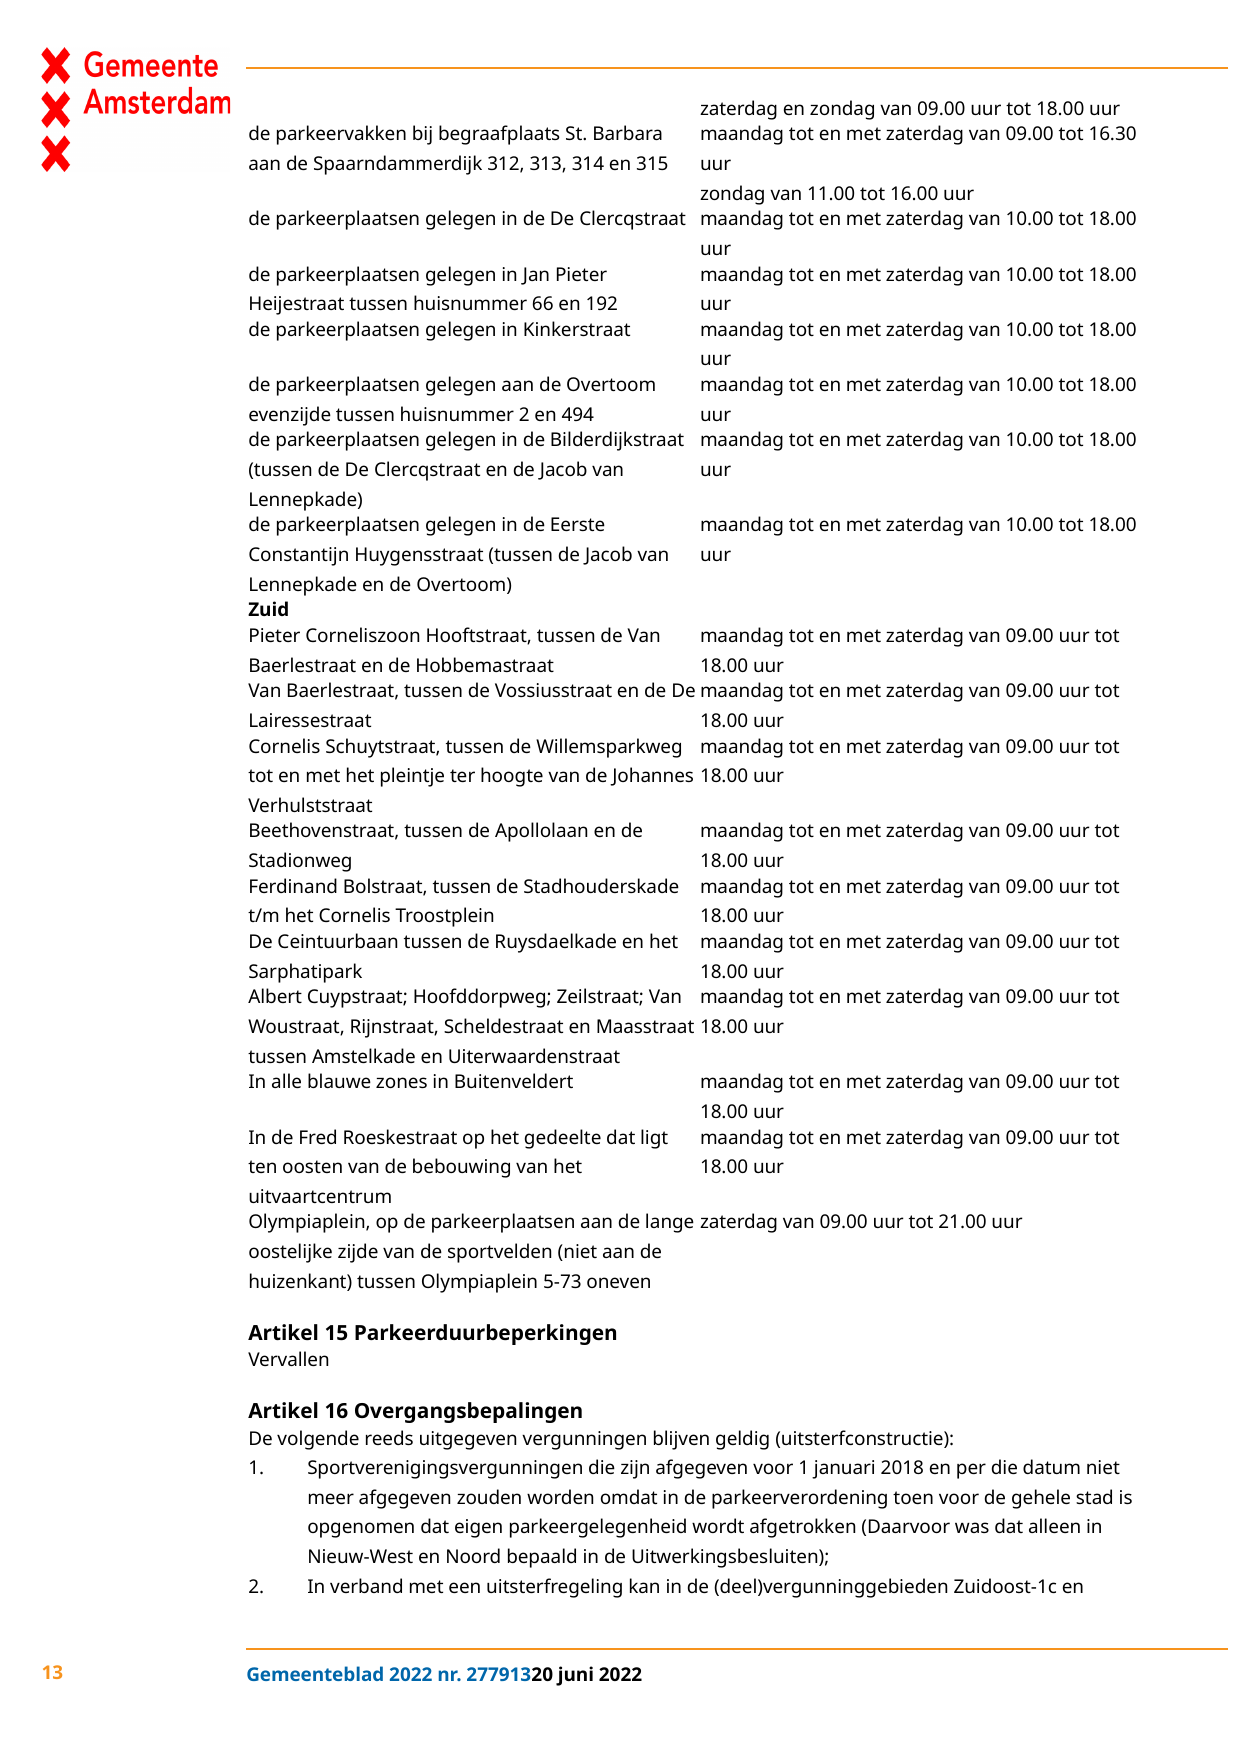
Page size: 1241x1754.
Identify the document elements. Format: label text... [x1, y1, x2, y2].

table_cell de parkeerplaatsen gelegen in de Eerste Constantijn Huygensstraat (tussen de Jacob van Lennepkade en de Overtoom) [248, 512, 700, 596]
table_cell maandag tot en met zaterdag van 10.00 tot 18.00 uur [700, 427, 1152, 512]
table_cell [700, 596, 1152, 622]
table_cell Cornelis Schuytstraat, tussen de Willemsparkweg tot en met het pleintje ter hoogte van de Johannes Verhulststraat [248, 733, 700, 818]
table_cell zaterdag van 09.00 uur tot 21.00 uur [700, 1209, 1152, 1294]
text Artikel 16 Overgangsbepalingen [248, 1397, 1152, 1425]
table_cell maandag tot en met zaterdag van 09.00 uur tot 18.00 uur [700, 622, 1152, 677]
table_cell Ferdinand Bolstraat, tussen de Stadhouderskade t/m het Cornelis Troostplein [248, 873, 700, 928]
table_cell Beethovenstraat, tussen de Apollolaan en de Stadionweg [248, 818, 700, 873]
table_cell de parkeerplaatsen gelegen in de De Clercqstraat [248, 205, 700, 261]
table_cell maandag tot en met zaterdag van 09.00 uur tot 18.00 uur [700, 873, 1152, 928]
table_cell maandag tot en met zaterdag van 09.00 tot 16.30 uur zondag van 11.00 tot 16.00 uur [700, 121, 1152, 205]
table_cell Albert Cuypstraat; Hoofddorpweg; Zeilstraat; Van Woustraat, Rijnstraat, Scheldestraat en Maasstraat tussen Amstelkade en Uiterwaardenstraat [248, 984, 700, 1068]
table_cell Van Baerlestraat, tussen de Vossiusstraat en de De Lairessestraat [248, 678, 700, 733]
table_cell de parkeervakken bij begraafplaats St. Barbara aan de Spaarndammerdijk 312, 313, 314 en 315 [248, 121, 700, 205]
table_cell de parkeerplaatsen gelegen in Jan Pieter Heijestraat tussen huisnummer 66 en 192 [248, 261, 700, 316]
table_cell Pieter Corneliszoon Hooftstraat, tussen de Van Baerlestraat en de Hobbemastraat [248, 622, 700, 677]
table_cell de parkeerplaatsen gelegen aan de Overtoom evenzijde tussen huisnummer 2 en 494 [248, 371, 700, 427]
table_cell De Ceintuurbaan tussen de Ruysdaelkade en het Sarphatipark [248, 928, 700, 984]
table_cell maandag tot en met zaterdag van 10.00 tot 18.00 uur [700, 261, 1152, 316]
table_cell Olympiaplein, op de parkeerplaatsen aan de lange oostelijke zijde van de sportvelden (niet aan de huizenkant) tussen Olympiaplein 5-73 oneven [248, 1209, 700, 1294]
table_cell maandag tot en met zaterdag van 09.00 uur tot 18.00 uur [700, 928, 1152, 984]
table_cell maandag tot en met zaterdag van 09.00 uur tot 18.00 uur [700, 1069, 1152, 1124]
table_cell maandag tot en met zaterdag van 10.00 tot 18.00 uur [700, 205, 1152, 261]
table_cell In alle blauwe zones in Buitenveldert [248, 1069, 700, 1124]
list Sportverenigingsvergunningen die zijn afgegeven voor 1 januari 2018 en per die datum niet meer afgegeven zouden worden omdat in de parkeerverordening toen voor de gehele stad is opgenomen dat eigen parkeergelegenheid wordt afgetrokken (Daarvoor was dat alleen in Nieuw-West en Noord bepaald in de Uitwerkingsbesluiten); [248, 1454, 1152, 1569]
table_cell maandag tot en met zaterdag van 09.00 uur tot 18.00 uur [700, 733, 1152, 818]
table_cell maandag tot en met zaterdag van 10.00 tot 18.00 uur [700, 512, 1152, 596]
table_cell zaterdag en zondag van 09.00 uur tot 18.00 uur [700, 95, 1152, 121]
table_cell maandag tot en met zaterdag van 10.00 tot 18.00 uur [700, 371, 1152, 427]
table_cell maandag tot en met zaterdag van 09.00 uur tot 18.00 uur [700, 1124, 1152, 1209]
list In verband met een uitsterfregeling kan in de (deel)vergunninggebieden Zuidoost-1c en [248, 1573, 1152, 1599]
table_cell Zuid [248, 596, 700, 622]
text De volgende reeds uitgegeven vergunningen blijven geldig (uitsterfconstructie): [248, 1425, 1152, 1451]
text Artikel 15 Parkeerduurbeperkingen [248, 1318, 1152, 1346]
table_cell de parkeerplaatsen gelegen in de Bilderdijkstraat (tussen de De Clercqstraat en de Jacob van Lennepkade) [248, 427, 700, 512]
table_cell maandag tot en met zaterdag van 09.00 uur tot 18.00 uur [700, 984, 1152, 1068]
table_cell In de Fred Roeskestraat op het gedeelte dat ligt ten oosten van de bebouwing van het uitvaartcentrum [248, 1124, 700, 1209]
table_cell de parkeerplaatsen gelegen in Kinkerstraat [248, 316, 700, 371]
picture [41, 47, 231, 172]
table_cell maandag tot en met zaterdag van 10.00 tot 18.00 uur [700, 316, 1152, 371]
text Vervallen [248, 1346, 1152, 1372]
table_cell maandag tot en met zaterdag van 09.00 uur tot 18.00 uur [700, 818, 1152, 873]
table_cell maandag tot en met zaterdag van 09.00 uur tot 18.00 uur [700, 678, 1152, 733]
table_cell [248, 95, 700, 121]
